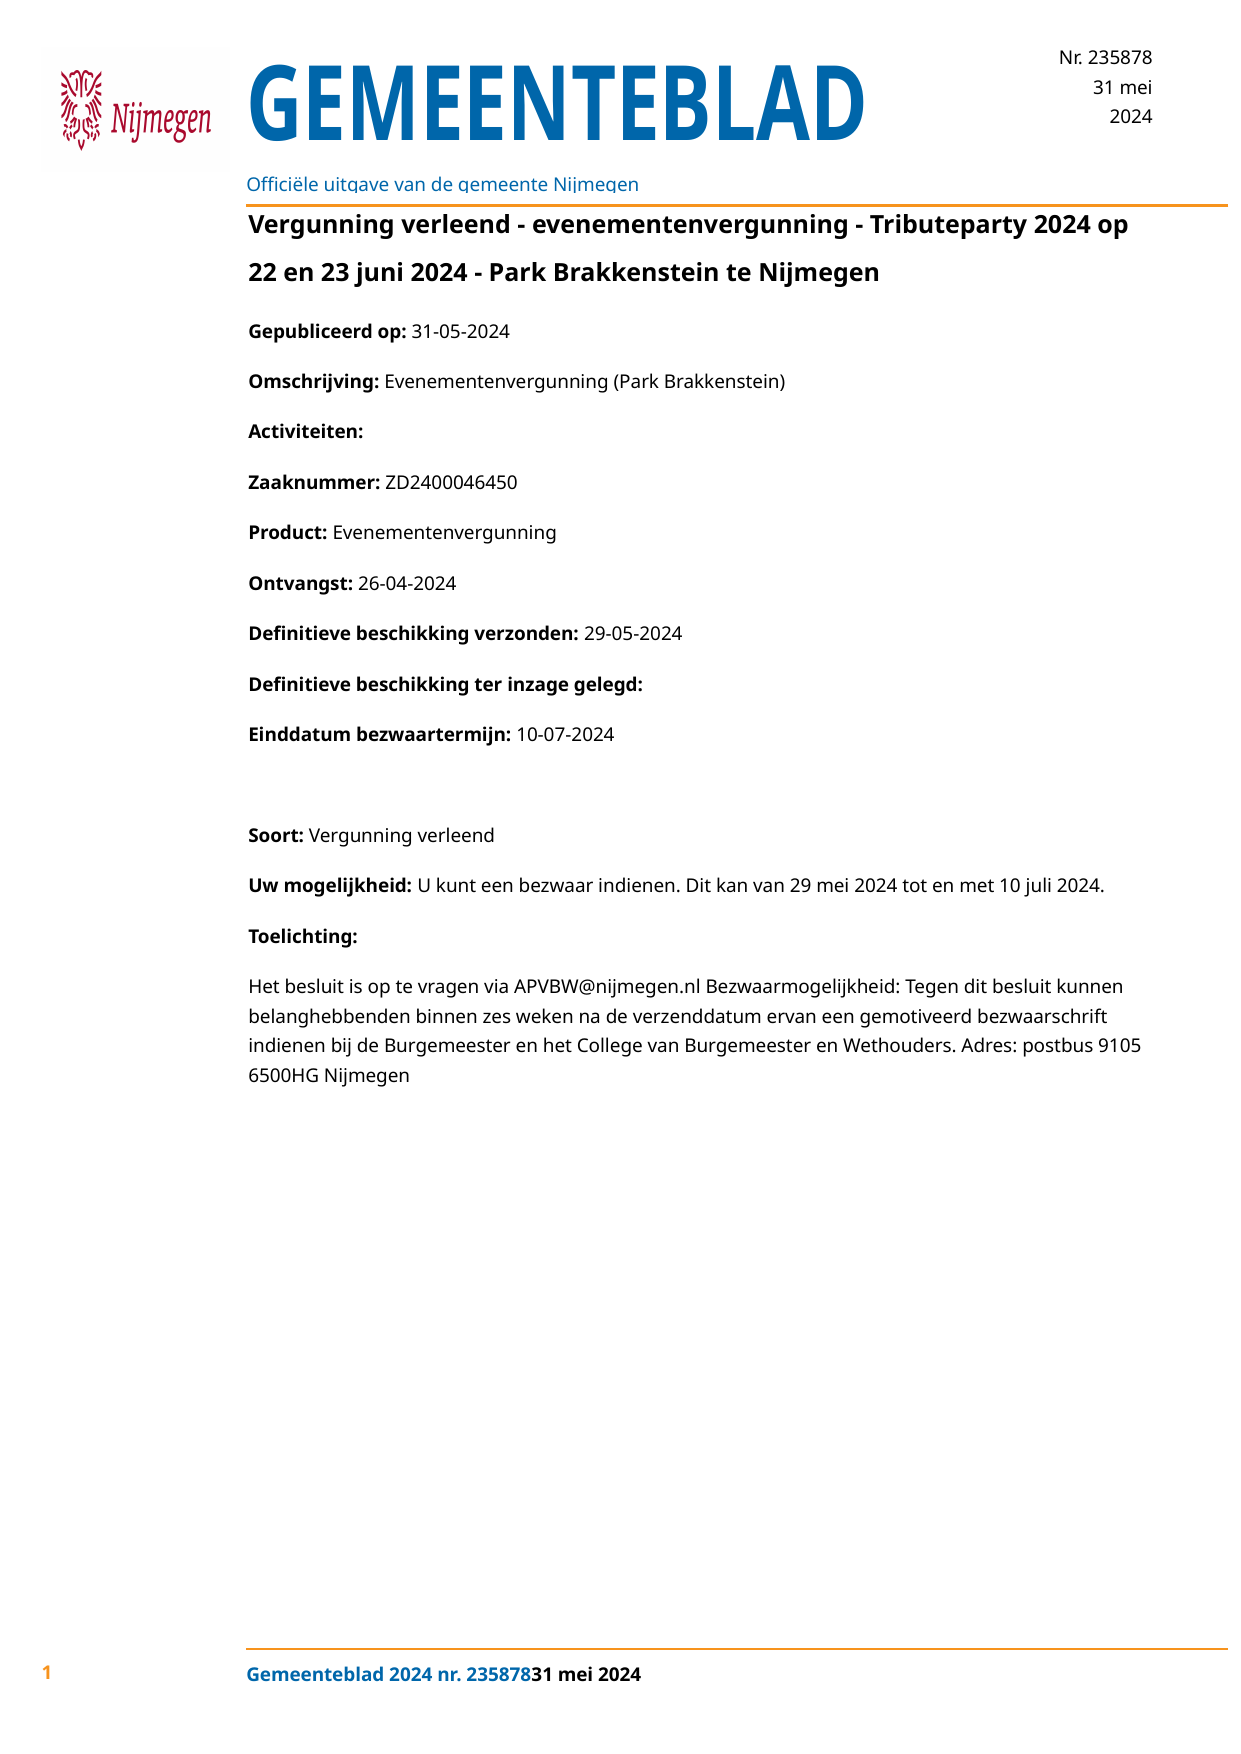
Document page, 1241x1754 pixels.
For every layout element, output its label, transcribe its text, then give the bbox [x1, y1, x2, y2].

text Ontvangst: 26-04-2024 [248, 570, 1152, 596]
text Omschrijving: Evenementenvergunning (Park Brakkenstein) [248, 368, 1152, 394]
text Toelichting: [248, 923, 1152, 949]
text Definitieve beschikking ter inzage gelegd: [248, 671, 1152, 697]
text Definitieve beschikking verzonden: 29-05-2024 [248, 620, 1152, 646]
text Zaaknummer: ZD2400046450 [248, 469, 1152, 495]
text Gepubliceerd op: 31-05-2024 [248, 318, 1152, 344]
text Uw mogelijkheid: U kunt een bezwaar indienen. Dit kan van 29 mei 2024 tot en met 10 juli 2024. [248, 872, 1152, 898]
picture [41, 47, 231, 172]
text Vergunning verleend - evenementenvergunning - Tributeparty 2024 op 22 en 23 juni 2024 - Park Brakkenstein te Nijmegen [248, 207, 1152, 288]
text Product: Evenementenvergunning [248, 519, 1152, 545]
text Het besluit is op te vragen via APVBW@nijmegen.nl Bezwaarmogelijkheid: Tegen dit besluit kunnen belanghebbenden binnen zes weken na de verzenddatum ervan een gemotiveerd bezwaarschrift indienen bij de Burgemeester en het College van Burgemeester en Wethouders. Adres: postbus 9105 6500HG Nijmegen [248, 973, 1152, 1088]
text Activiteiten: [248, 419, 1152, 444]
text Einddatum bezwaartermijn: 10-07-2024 [248, 721, 1152, 747]
text Soort: Vergunning verleend [248, 822, 1152, 848]
